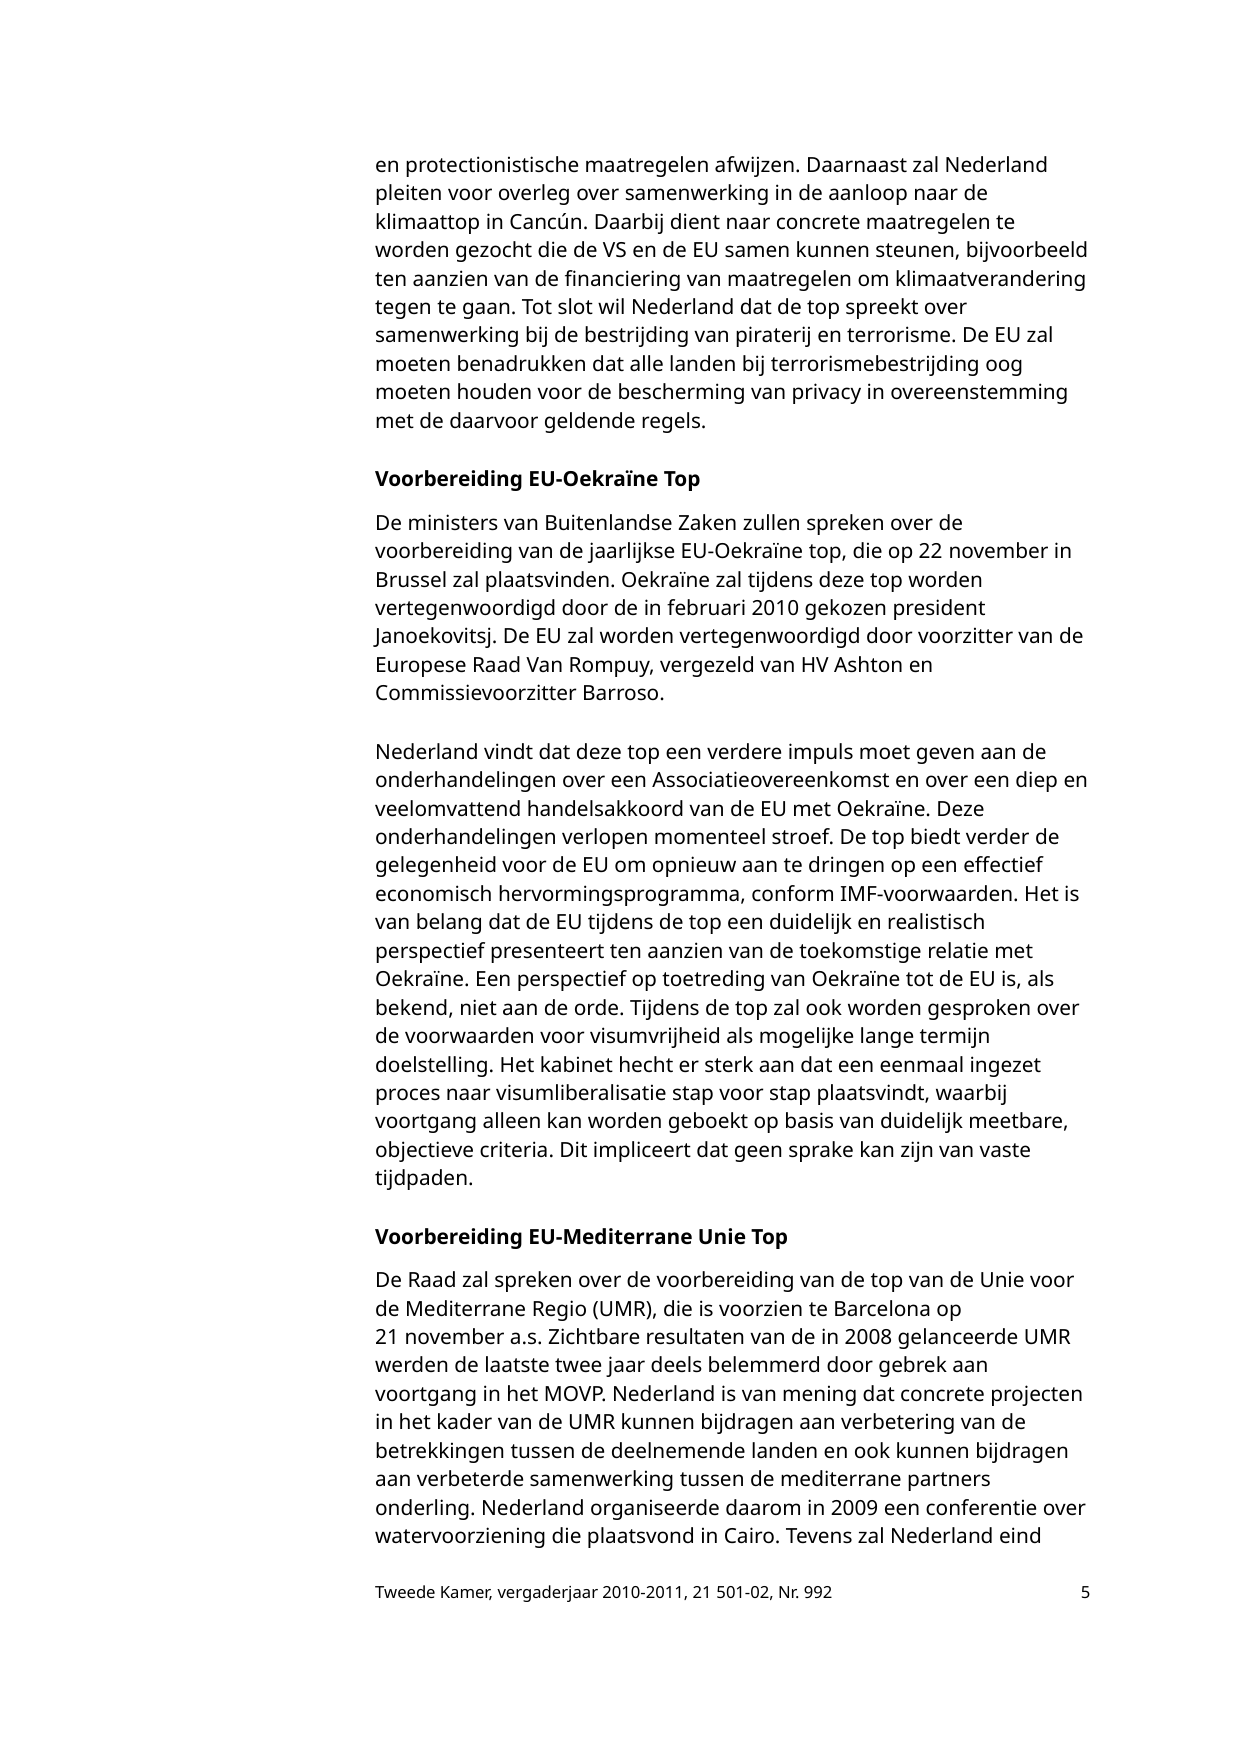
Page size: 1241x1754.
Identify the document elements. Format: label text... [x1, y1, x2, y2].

text De ministers van Buitenlandse Zaken zullen spreken over de voorbereiding van de jaarlijkse EU-Oekraïne top, die op 22 november in Brussel zal plaatsvinden. Oekraïne zal tijdens deze top worden vertegenwoordigd door de in februari 2010 gekozen president Janoekovitsj. De EU zal worden vertegenwoordigd door voorzitter van de Europese Raad Van Rompuy, vergezeld van HV Ashton en Commissievoorzitter Barroso. [375, 508, 1090, 707]
text en protectionistische maatregelen afwijzen. Daarnaast zal Nederland pleiten voor overleg over samenwerking in de aanloop naar de klimaattop in Cancún. Daarbij dient naar concrete maatregelen te worden gezocht die de VS en de EU samen kunnen steunen, bijvoorbeeld ten aanzien van de financiering van maatregelen om klimaatverandering tegen te gaan. Tot slot wil Nederland dat de top spreekt over samenwerking bij de bestrijding van piraterij en terrorisme. De EU zal moeten benadrukken dat alle landen bij terrorismebestrijding oog moeten houden voor de bescherming van privacy in overeenstemming met de daarvoor geldende regels. [375, 150, 1090, 434]
text Voorbereiding EU-Oekraïne Top [375, 464, 1090, 493]
text Voorbereiding EU-Mediterrane Unie Top [375, 1222, 1090, 1250]
text De Raad zal spreken over de voorbereiding van de top van de Unie voor de Mediterrane Regio (UMR), die is voorzien te Barcelona op 21 november a.s. Zichtbare resultaten van de in 2008 gelanceerde UMR werden de laatste twee jaar deels belemmerd door gebrek aan voortgang in het MOVP. Nederland is van mening dat concrete projecten in het kader van de UMR kunnen bijdragen aan verbetering van de betrekkingen tussen de deelnemende landen en ook kunnen bijdragen aan verbeterde samenwerking tussen de mediterrane partners onderling. Nederland organiseerde daarom in 2009 een conferentie over watervoorziening die plaatsvond in Cairo. Tevens zal Nederland eind [375, 1265, 1090, 1550]
text Nederland vindt dat deze top een verdere impuls moet geven aan de onderhandelingen over een Associatieovereenkomst en over een diep en veelomvattend handelsakkoord van de EU met Oekraïne. Deze onderhandelingen verlopen momenteel stroef. De top biedt verder de gelegenheid voor de EU om opnieuw aan te dringen op een effectief economisch hervormingsprogramma, conform IMF-voorwaarden. Het is van belang dat de EU tijdens de top een duidelijk en realistisch perspectief presenteert ten aanzien van de toekomstige relatie met Oekraïne. Een perspectief op toetreding van Oekraïne tot de EU is, als bekend, niet aan de orde. Tijdens de top zal ook worden gesproken over de voorwaarden voor visumvrijheid als mogelijke lange termijn doelstelling. Het kabinet hecht er sterk aan dat een eenmaal ingezet proces naar visumliberalisatie stap voor stap plaatsvindt, waarbij voortgang alleen kan worden geboekt op basis van duidelijk meetbare, objectieve criteria. Dit impliceert dat geen sprake kan zijn van vaste tijdpaden. [375, 737, 1090, 1192]
